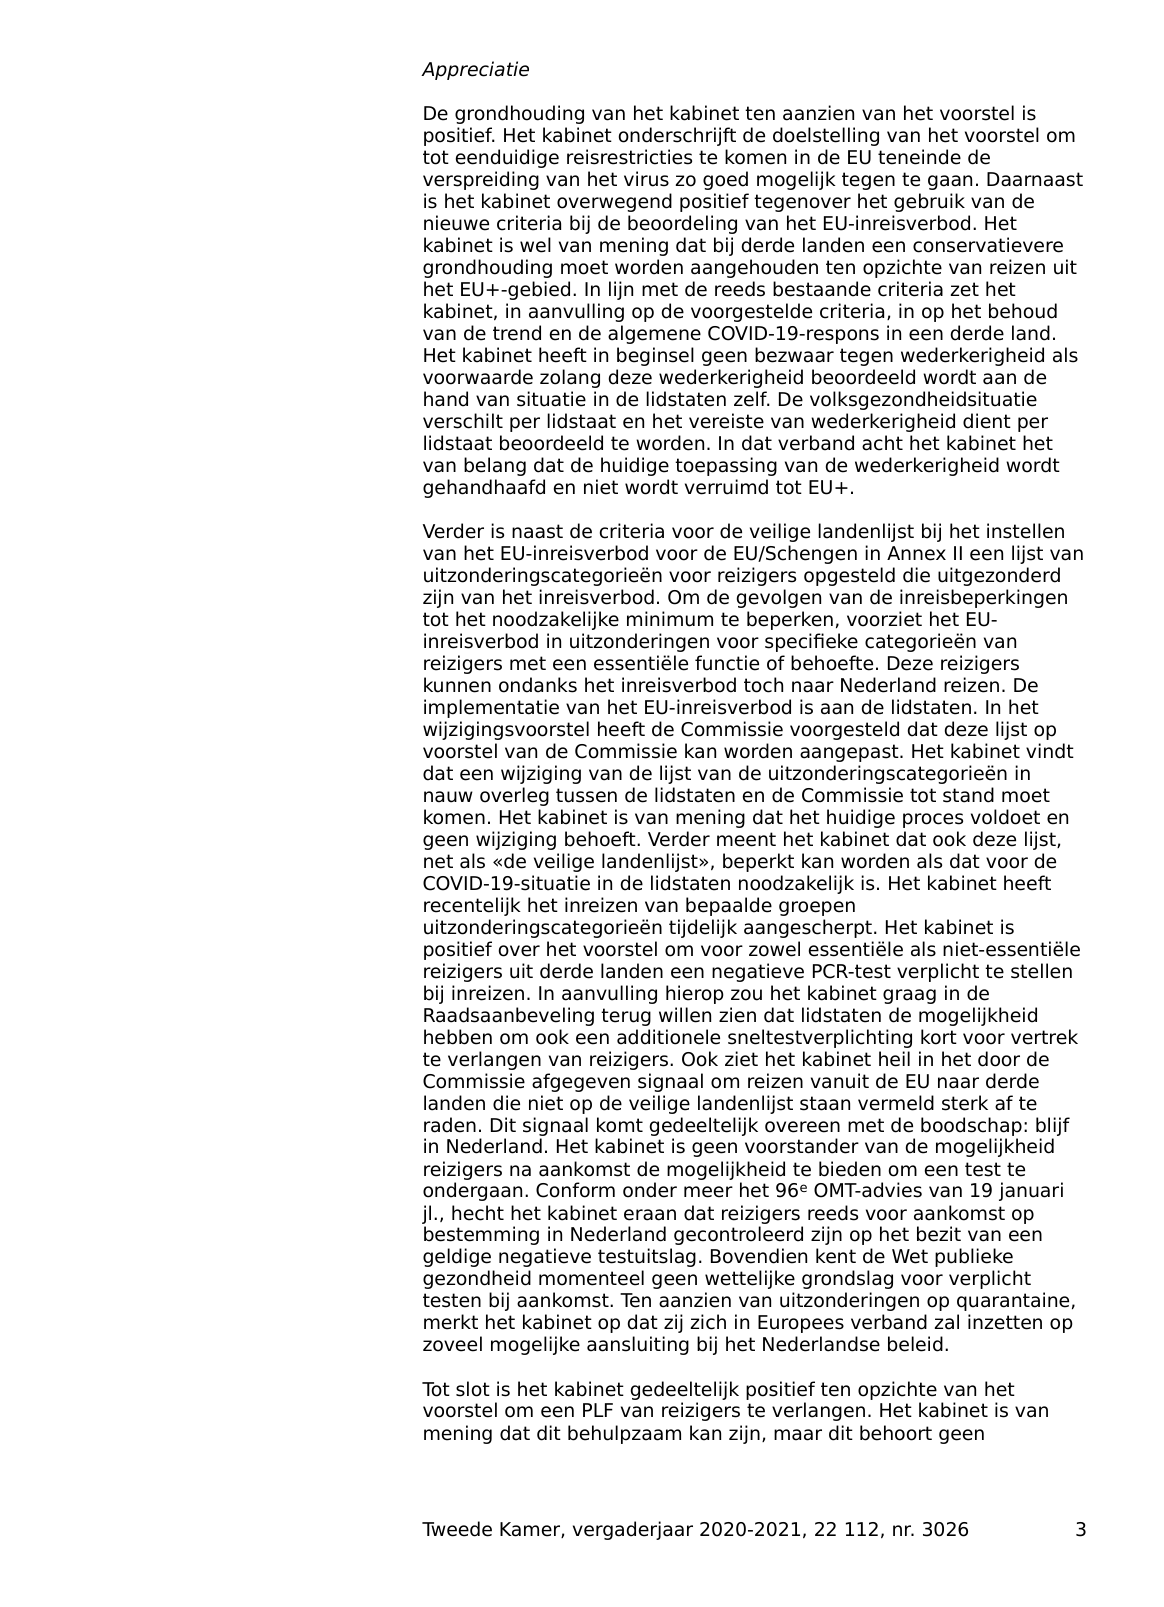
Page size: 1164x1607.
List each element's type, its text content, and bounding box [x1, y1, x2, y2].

text Tot slot is het kabinet gedeeltelijk positief ten opzichte van het voorstel om een PLF van reizigers te verlangen. Het kabinet is van mening dat dit behulpzaam kan zijn, maar dit behoort geen [422, 1378, 1087, 1444]
text Verder is naast de criteria voor de veilige landenlijst bij het instellen van het EU-inreisverbod voor de EU/Schengen in Annex II een lijst van uitzonderingscategorieën voor reizigers opgesteld die uitgezonderd zijn van het inreisverbod. Om de gevolgen van de inreisbeperkingen tot het noodzakelijke minimum te beperken, voorziet het EU-inreisverbod in uitzonderingen voor specifieke categorieën van reizigers met een essentiële functie of behoefte. Deze reizigers kunnen ondanks het inreisverbod toch naar Nederland reizen. De implementatie van het EU-inreisverbod is aan de lidstaten. In het wijzigingsvoorstel heeft de Commissie voorgesteld dat deze lijst op voorstel van de Commissie kan worden aangepast. Het kabinet vindt dat een wijziging van de lijst van de uitzonderingscategorieën in nauw overleg tussen de lidstaten en de Commissie tot stand moet komen. Het kabinet is van mening dat het huidige proces voldoet en geen wijziging behoeft. Verder meent het kabinet dat ook deze lijst, net als «de veilige landenlijst», beperkt kan worden als dat voor de COVID-19-situatie in de lidstaten noodzakelijk is. Het kabinet heeft recentelijk het inreizen van bepaalde groepen uitzonderingscategorieën tijdelijk aangescherpt. Het kabinet is positief over het voorstel om voor zowel essentiële als niet-essentiële reizigers uit derde landen een negatieve PCR-test verplicht te stellen bij inreizen. In aanvulling hierop zou het kabinet graag in de Raadsaanbeveling terug willen zien dat lidstaten de mogelijkheid hebben om ook een additionele sneltestverplichting kort voor vertrek te verlangen van reizigers. Ook ziet het kabinet heil in het door de Commissie afgegeven signaal om reizen vanuit de EU naar derde landen die niet op de veilige landenlijst staan vermeld sterk af te raden. Dit signaal komt gedeeltelijk overeen met de boodschap: blijf in Nederland. Het kabinet is geen voorstander van de mogelijkheid reizigers na aankomst de mogelijkheid te bieden om een test te ondergaan. Conform onder meer het 96e OMT-advies van 19 januari jl., hecht het kabinet eraan dat reizigers reeds voor aankomst op bestemming in Nederland gecontroleerd zijn op het bezit van een geldige negatieve testuitslag. Bovendien kent de Wet publieke gezondheid momenteel geen wettelijke grondslag voor verplicht testen bij aankomst. Ten aanzien van uitzonderingen op quarantaine, merkt het kabinet op dat zij zich in Europees verband zal inzetten op zoveel mogelijke aansluiting bij het Nederlandse beleid. [422, 521, 1087, 1356]
subtitle Appreciatie [422, 59, 1087, 81]
text De grondhouding van het kabinet ten aanzien van het voorstel is positief. Het kabinet onderschrijft de doelstelling van het voorstel om tot eenduidige reisrestricties te komen in de EU teneinde de verspreiding van het virus zo goed mogelijk tegen te gaan. Daarnaast is het kabinet overwegend positief tegenover het gebruik van de nieuwe criteria bij de beoordeling van het EU-inreisverbod. Het kabinet is wel van mening dat bij derde landen een conservatievere grondhouding moet worden aangehouden ten opzichte van reizen uit het EU+-gebied. In lijn met de reeds bestaande criteria zet het kabinet, in aanvulling op de voorgestelde criteria, in op het behoud van de trend en de algemene COVID-19-respons in een derde land. Het kabinet heeft in beginsel geen bezwaar tegen wederkerigheid als voorwaarde zolang deze wederkerigheid beoordeeld wordt aan de hand van situatie in de lidstaten zelf. De volksgezondheidsituatie verschilt per lidstaat en het vereiste van wederkerigheid dient per lidstaat beoordeeld te worden. In dat verband acht het kabinet het van belang dat de huidige toepassing van de wederkerigheid wordt gehandhaafd en niet wordt verruimd tot EU+. [422, 103, 1087, 499]
